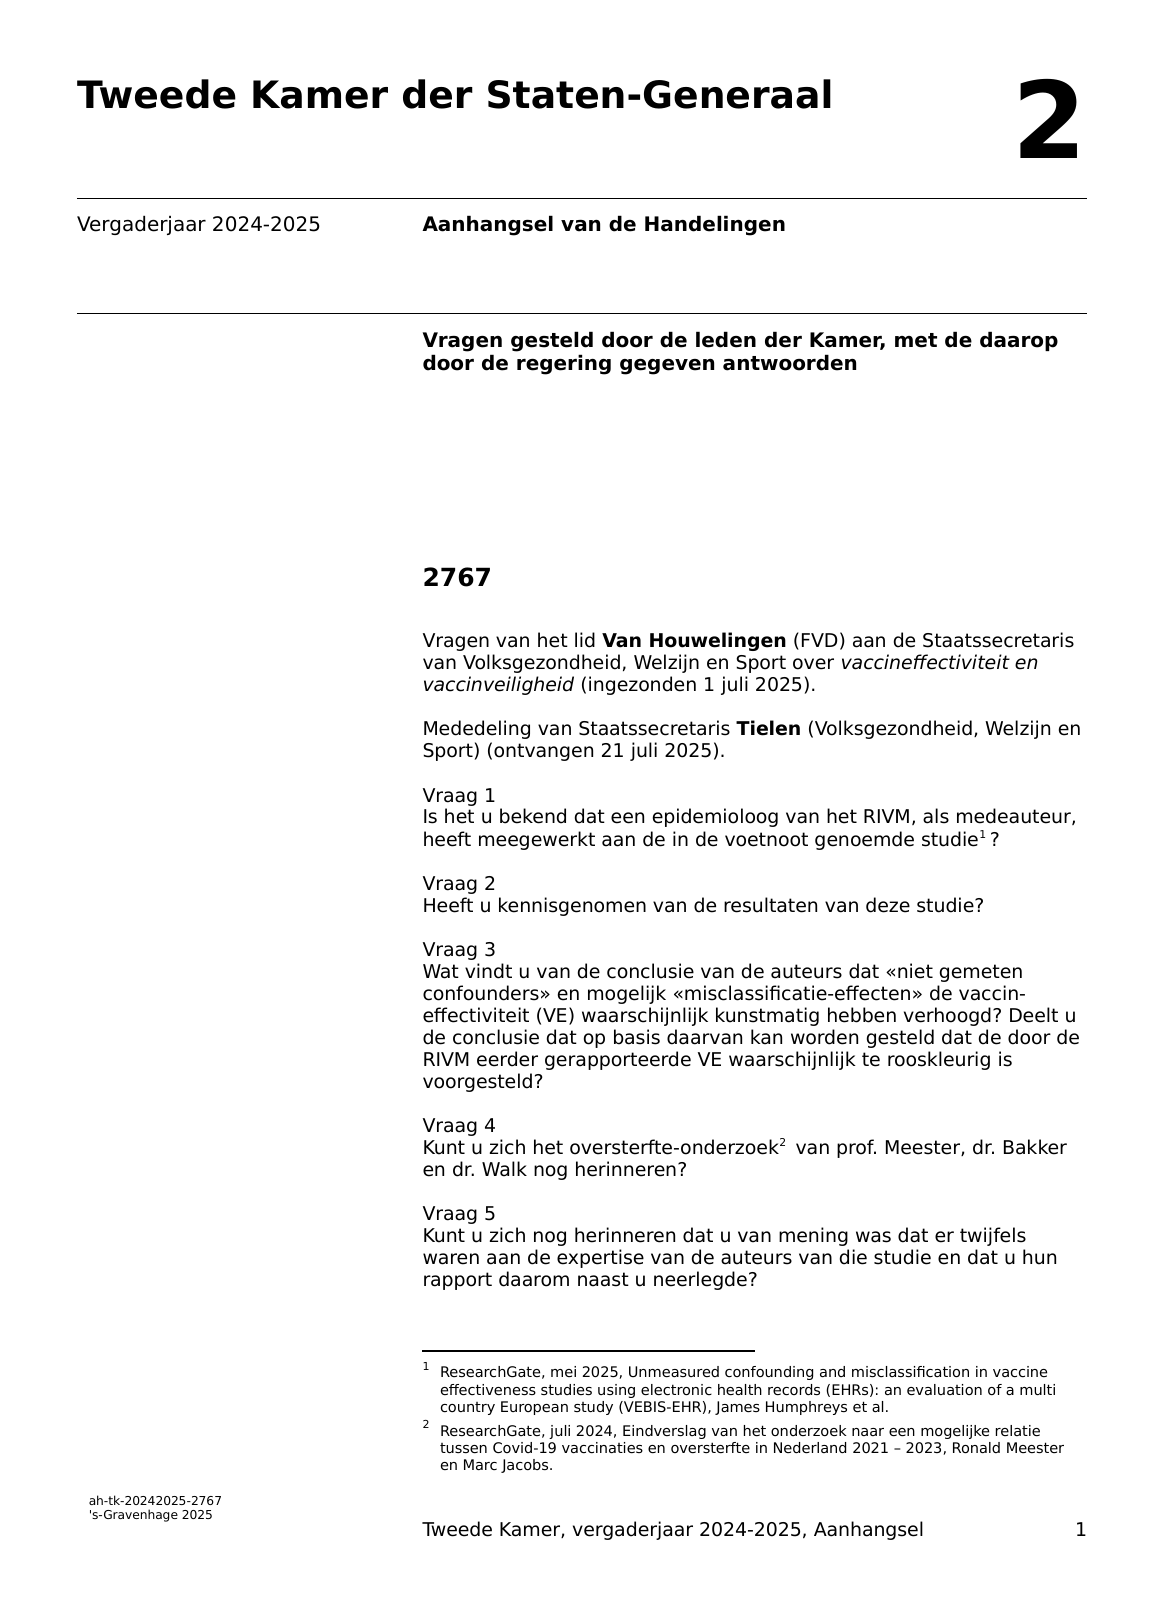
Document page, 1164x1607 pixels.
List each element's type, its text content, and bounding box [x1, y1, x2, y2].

text Vraag 4 [422, 1115, 1087, 1137]
table_cell [77, 314, 422, 375]
text ResearchGate, mei 2025, Unmeasured confounding and misclassification in vaccine effectiveness studies using electronic health records (EHRs): an evaluation of a multi country European study (VEBIS-EHR), James Humphreys et al. [422, 1360, 1087, 1416]
text Vraag 5 [422, 1203, 1087, 1225]
text ResearchGate, juli 2024, Eindverslag van het onderzoek naar een mogelijke relatie tussen Covid-19 vaccinaties en oversterfte in Nederland 2021 – 2023, Ronald Meester en Marc Jacobs. [422, 1418, 1087, 1474]
table_cell Vergaderjaar 2024-2025 [77, 199, 422, 313]
table_header 2 [886, 59, 1087, 198]
text Heeft u kennisgenomen van de resultaten van deze studie? [422, 894, 1087, 917]
table_cell Vragen gesteld door de leden der Kamer, met de daarop door de regering gegeven antwoorden [422, 314, 1087, 375]
text Mededeling van Staatssecretaris Tielen (Volksgezondheid, Welzijn en Sport) (ontvangen 21 juli 2025). [422, 718, 1087, 762]
text Wat vindt u van de conclusie van de auteurs dat «niet gemeten confounders» en mogelijk «misclassificatie-effecten» de vaccin-effectiviteit (VE) waarschijnlijk kunstmatig hebben verhoogd? Deelt u de conclusie dat op basis daarvan kan worden gesteld dat de door de RIVM eerder gerapporteerde VE waarschijnlijk te rooskleurig is voorgesteld? [422, 961, 1087, 1093]
text Vraag 3 [422, 939, 1087, 961]
text Vraag 2 [422, 873, 1087, 894]
text 2767 [422, 563, 1087, 592]
text Kunt u zich nog herinneren dat u van mening was dat er twijfels waren aan de expertise van de auteurs van die studie en dat u hun rapport daarom naast u neerlegde? [422, 1225, 1087, 1291]
text Kunt u zich het oversterfte-onderzoek van prof. Meester, dr. Bakker en dr. Walk nog herinneren? [422, 1137, 1087, 1181]
text 's-Gravenhage 2025 [88, 1508, 323, 1522]
text ah-tk-20242025-2767 [88, 1494, 323, 1508]
table_header Tweede Kamer der Staten-Generaal [77, 59, 886, 198]
text Vraag 1 [422, 784, 1087, 806]
text Is het u bekend dat een epidemioloog van het RIVM, als medeauteur, heeft meegewerkt aan de in de voetnoot genoemde studie? [422, 806, 1087, 850]
text Vragen van het lid Van Houwelingen (FVD) aan de Staatssecretaris van Volksgezondheid, Welzijn en Sport over vaccineffectiviteit en vaccinveiligheid (ingezonden 1 juli 2025). [422, 630, 1087, 696]
table_cell Aanhangsel van de Handelingen [422, 199, 1087, 313]
